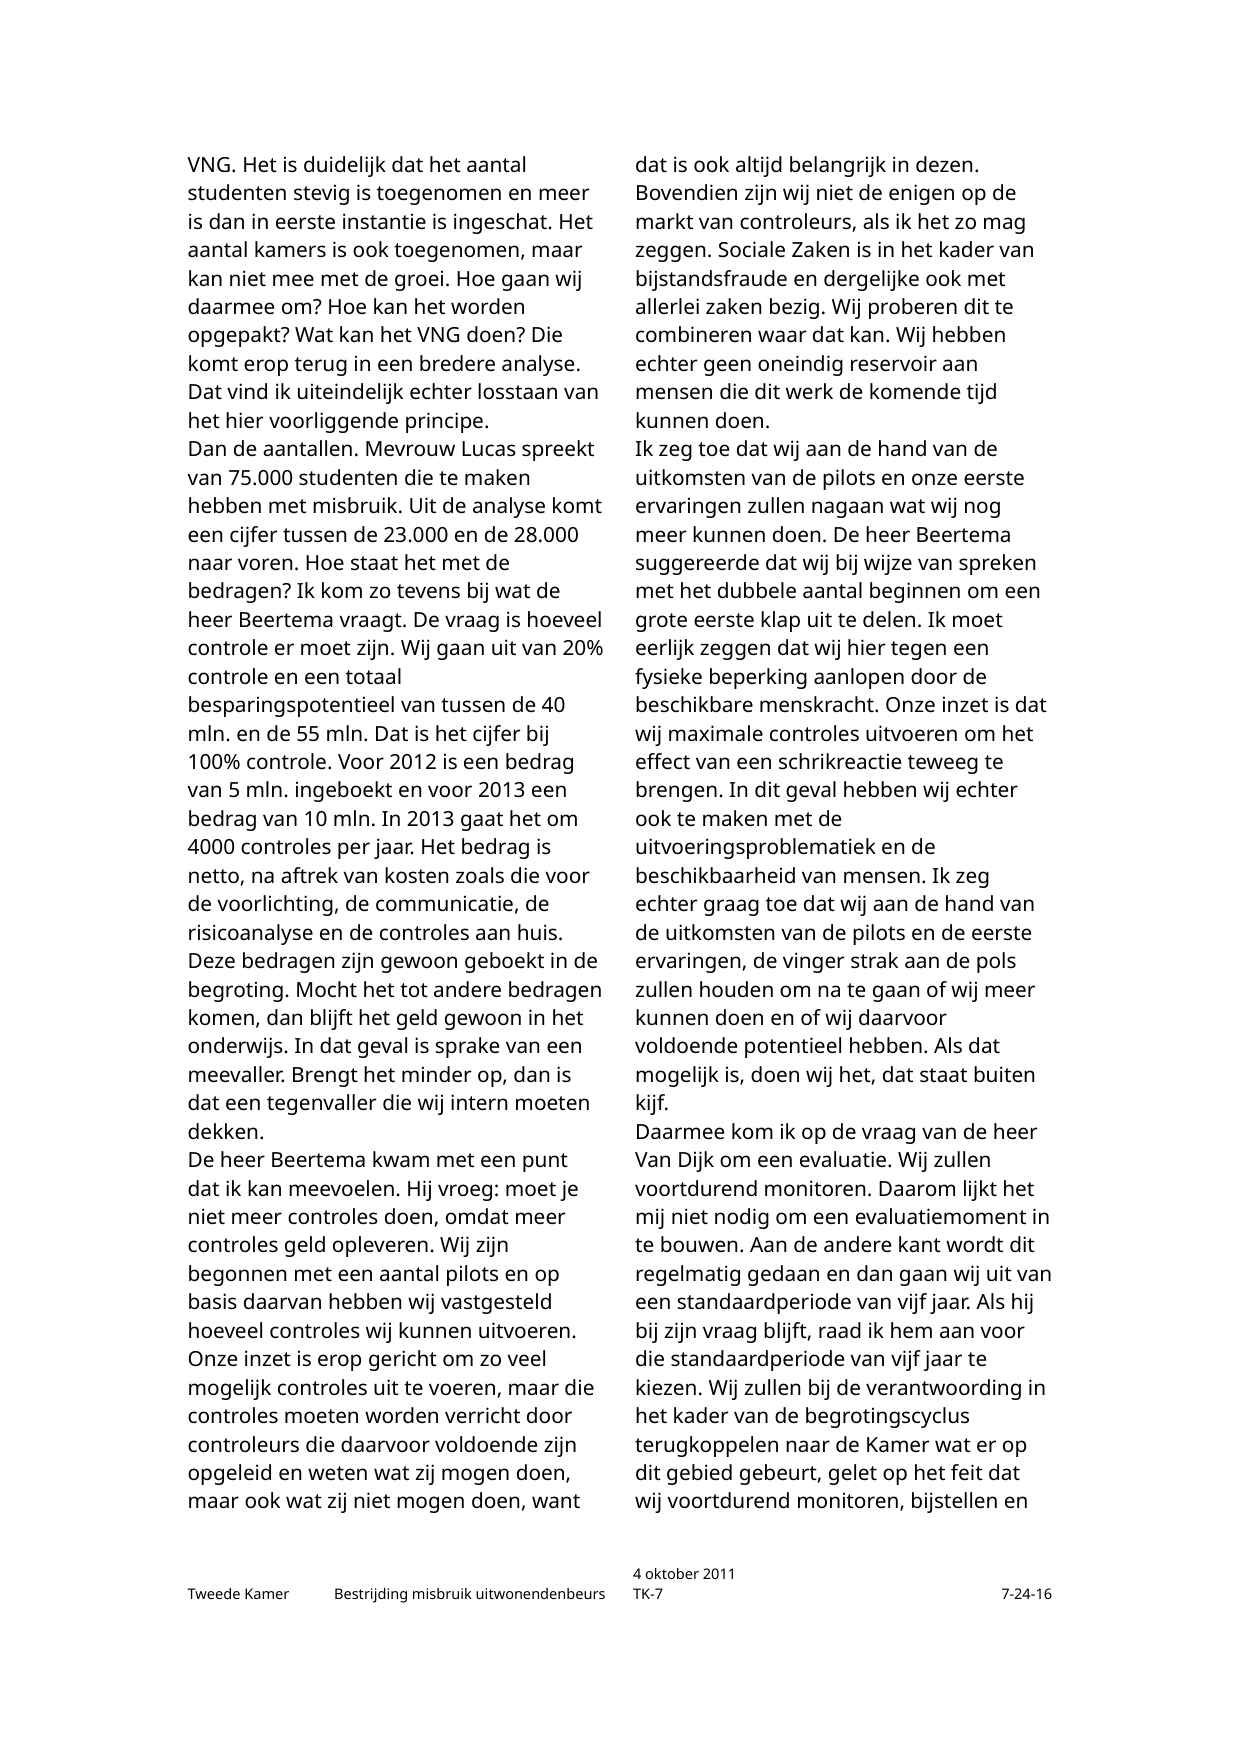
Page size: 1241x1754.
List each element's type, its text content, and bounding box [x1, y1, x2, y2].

text De heer Beertema kwam met een punt dat ik kan meevoelen. Hij vroeg: moet je niet meer controles doen, omdat meer controles geld opleveren. Wij zijn begonnen met een aantal pilots en op basis daarvan hebben wij vastgesteld hoeveel controles wij kunnen uitvoeren. Onze inzet is erop gericht om zo veel mogelijk controles uit te voeren, maar die controles moeten worden verricht door controleurs die daarvoor voldoende zijn opgeleid en weten wat zij mogen doen, maar ook wat zij niet mogen doen, want [187, 1145, 605, 1515]
text Dan de aantallen. Mevrouw Lucas spreekt van 75.000 studenten die te maken hebben met misbruik. Uit de analyse komt een cijfer tussen de 23.000 en de 28.000 naar voren. Hoe staat het met de bedragen? Ik kom zo tevens bij wat de heer Beertema vraagt. De vraag is hoeveel controle er moet zijn. Wij gaan uit van 20% controle en een totaal besparingspotentieel van tussen de 40 mln. en de 55 mln. Dat is het cijfer bij 100% controle. Voor 2012 is een bedrag van 5 mln. ingeboekt en voor 2013 een bedrag van 10 mln. In 2013 gaat het om 4000 controles per jaar. Het bedrag is netto, na aftrek van kosten zoals die voor de voorlichting, de communicatie, de risicoanalyse en de controles aan huis. Deze bedragen zijn gewoon geboekt in de begroting. Mocht het tot andere bedragen komen, dan blijft het geld gewoon in het onderwijs. In dat geval is sprake van een meevaller. Brengt het minder op, dan is dat een tegenvaller die wij intern moeten dekken. [187, 434, 605, 1145]
text VNG. Het is duidelijk dat het aantal studenten stevig is toegenomen en meer is dan in eerste instantie is ingeschat. Het aantal kamers is ook toegenomen, maar kan niet mee met de groei. Hoe gaan wij daarmee om? Hoe kan het worden opgepakt? Wat kan het VNG doen? Die komt erop terug in een bredere analyse. Dat vind ik uiteindelijk echter losstaan van het hier voorliggende principe. [187, 150, 605, 434]
text Ik zeg toe dat wij aan de hand van de uitkomsten van de pilots en onze eerste ervaringen zullen nagaan wat wij nog meer kunnen doen. De heer Beertema suggereerde dat wij bij wijze van spreken met het dubbele aantal beginnen om een grote eerste klap uit te delen. Ik moet eerlijk zeggen dat wij hier tegen een fysieke beperking aanlopen door de beschikbare menskracht. Onze inzet is dat wij maximale controles uitvoeren om het effect van een schrikreactie teweeg te brengen. In dit geval hebben wij echter ook te maken met de uitvoeringsproblematiek en de beschikbaarheid van mensen. Ik zeg echter graag toe dat wij aan de hand van de uitkomsten van de pilots en de eerste ervaringen, de vinger strak aan de pols zullen houden om na te gaan of wij meer kunnen doen en of wij daarvoor voldoende potentieel hebben. Als dat mogelijk is, doen wij het, dat staat buiten kijf. [635, 434, 1053, 1117]
text Daarmee kom ik op de vraag van de heer Van Dijk om een evaluatie. Wij zullen voortdurend monitoren. Daarom lijkt het mij niet nodig om een evaluatiemoment in te bouwen. Aan de andere kant wordt dit regelmatig gedaan en dan gaan wij uit van een standaardperiode van vijf jaar. Als hij bij zijn vraag blijft, raad ik hem aan voor die standaardperiode van vijf jaar te kiezen. Wij zullen bij de verantwoording in het kader van de begrotingscyclus terugkoppelen naar de Kamer wat er op dit gebied gebeurt, gelet op het feit dat wij voortdurend monitoren, bijstellen en [635, 1117, 1053, 1515]
text dat is ook altijd belangrijk in dezen. Bovendien zijn wij niet de enigen op de markt van controleurs, als ik het zo mag zeggen. Sociale Zaken is in het kader van bijstandsfraude en dergelijke ook met allerlei zaken bezig. Wij proberen dit te combineren waar dat kan. Wij hebben echter geen oneindig reservoir aan mensen die dit werk de komende tijd kunnen doen. [635, 150, 1053, 434]
